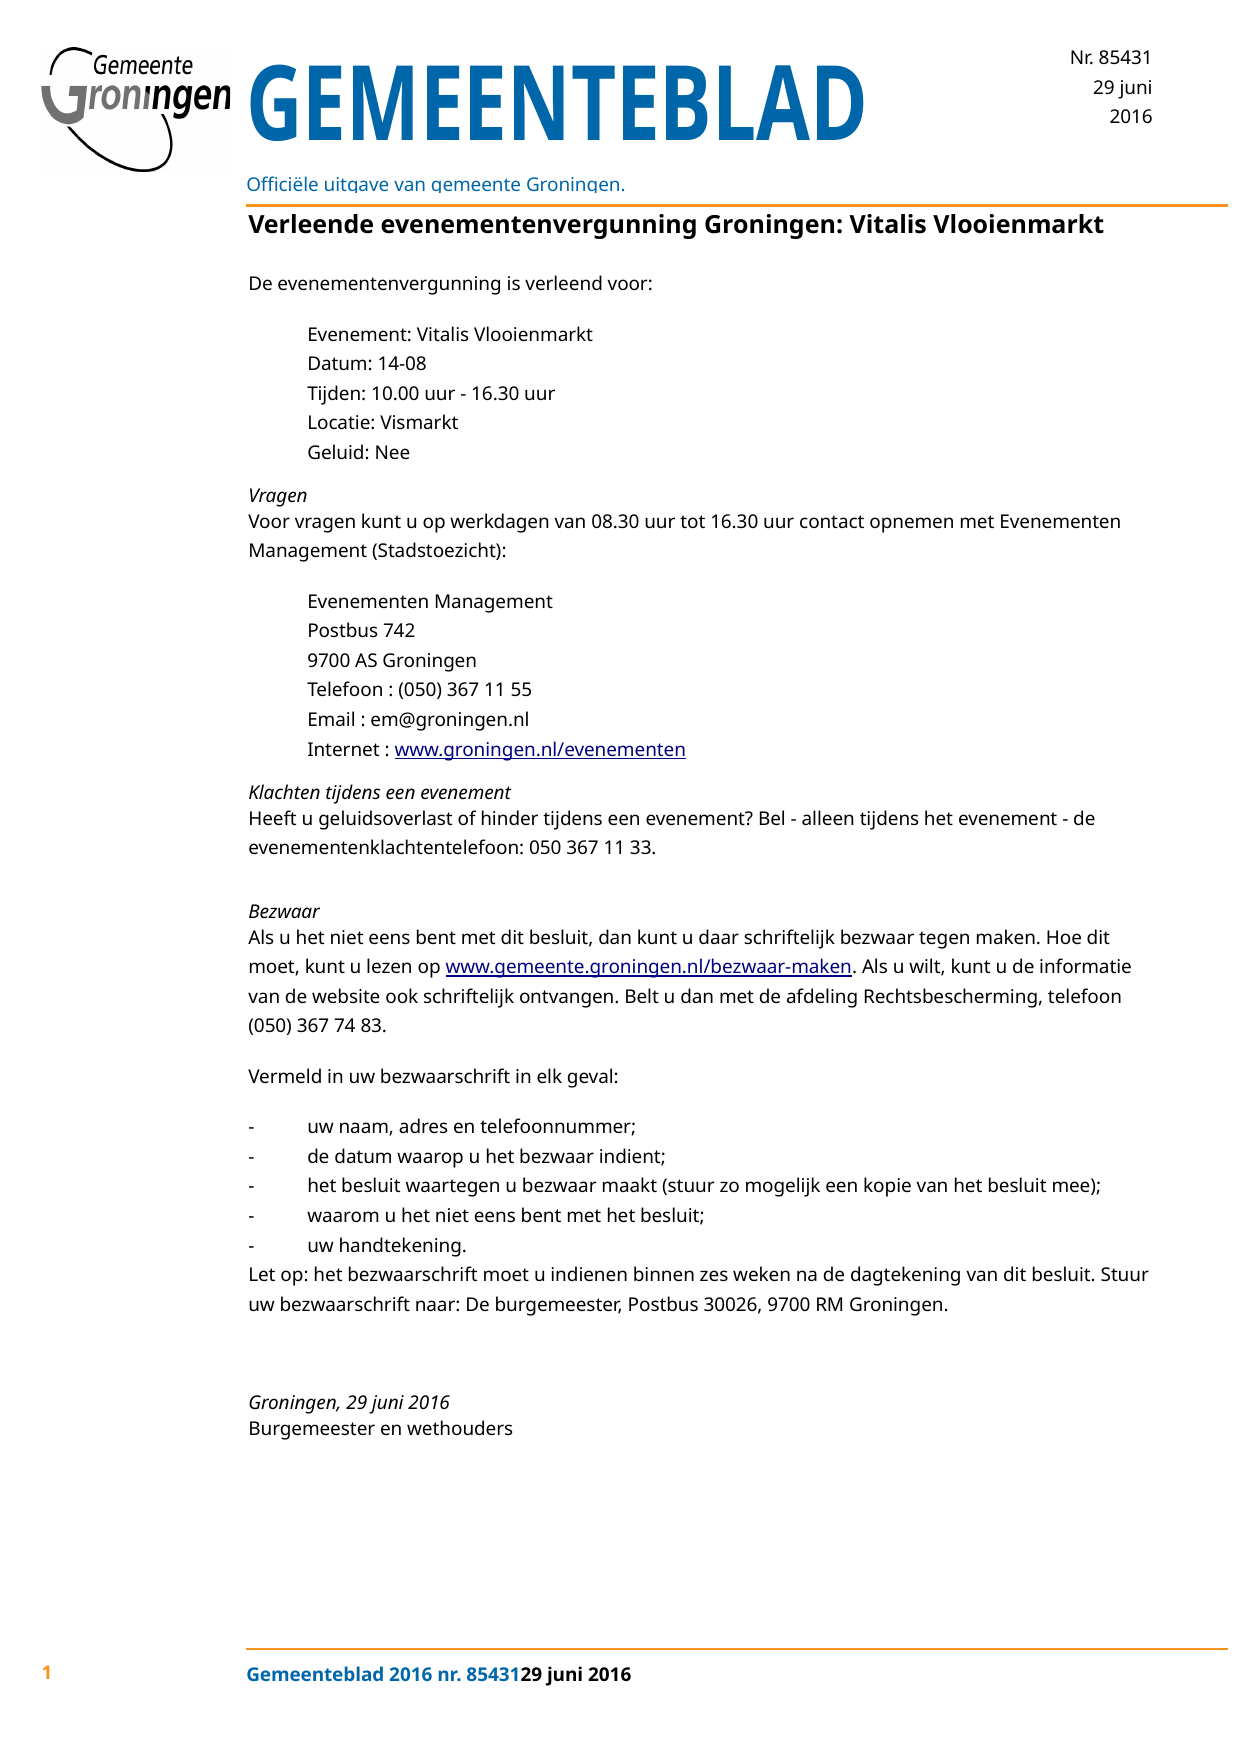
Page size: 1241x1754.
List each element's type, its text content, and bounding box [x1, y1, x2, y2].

list waarom u het niet eens bent met het besluit; [248, 1202, 1152, 1228]
text Als u het niet eens bent met dit besluit, dan kunt u daar schriftelijk bezwaar tegen maken. Hoe dit moet, kunt u lezen op www.gemeente.groningen.nl/bezwaar-maken. Als u wilt, kunt u de informatie van de website ook schriftelijk ontvangen. Belt u dan met de afdeling Rechtsbescherming, telefoon (050) 367 74 83. [248, 924, 1152, 1038]
list Evenementen Management [248, 588, 1152, 614]
list Tijden: 10.00 uur - 16.30 uur [248, 380, 1152, 406]
list Datum: 14-08 [248, 350, 1152, 376]
list Telefoon : (050) 367 11 55 [248, 677, 1152, 702]
text Let op: het bezwaarschrift moet u indienen binnen zes weken na de dagtekening van dit besluit. Stuur uw bezwaarschrift naar: De burgemeester, Postbus 30026, 9700 RM Groningen. [248, 1261, 1152, 1317]
list Geluid: Nee [248, 439, 1152, 465]
text Verleende evenementenvergunning Groningen: Vitalis Vlooienmarkt [248, 207, 1152, 241]
list 9700 AS Groningen [248, 647, 1152, 673]
text Vragen [248, 482, 1152, 508]
list uw naam, adres en telefoonnummer; [248, 1113, 1152, 1139]
text Voor vragen kunt u op werkdagen van 08.30 uur tot 16.30 uur contact opnemen met Evenementen Management (Stadstoezicht): [248, 508, 1152, 563]
text Heeft u geluidsoverlast of hinder tijdens een evenement? Bel - alleen tijdens het evenement - de evenementenklachtentelefoon: 050 367 11 33. [248, 805, 1152, 860]
list uw handtekening. [248, 1232, 1152, 1258]
text Burgemeester en wethouders [248, 1415, 1152, 1441]
list Evenement: Vitalis Vlooienmarkt [248, 321, 1152, 346]
text Vermeld in uw bezwaarschrift in elk geval: [248, 1063, 1152, 1089]
list Internet : www.groningen.nl/evenementen [248, 736, 1152, 762]
text Bezwaar [248, 898, 1152, 924]
list Email : em@groningen.nl [248, 706, 1152, 732]
text Groningen, 29 juni 2016 [248, 1389, 1152, 1415]
picture [41, 47, 231, 172]
text Klachten tijdens een evenement [248, 779, 1152, 805]
list Postbus 742 [248, 617, 1152, 643]
text De evenementenvergunning is verleend voor: [248, 270, 1152, 296]
list Locatie: Vismarkt [248, 409, 1152, 435]
list het besluit waartegen u bezwaar maakt (stuur zo mogelijk een kopie van het besluit mee); [248, 1173, 1152, 1198]
list de datum waarop u het bezwaar indient; [248, 1143, 1152, 1169]
